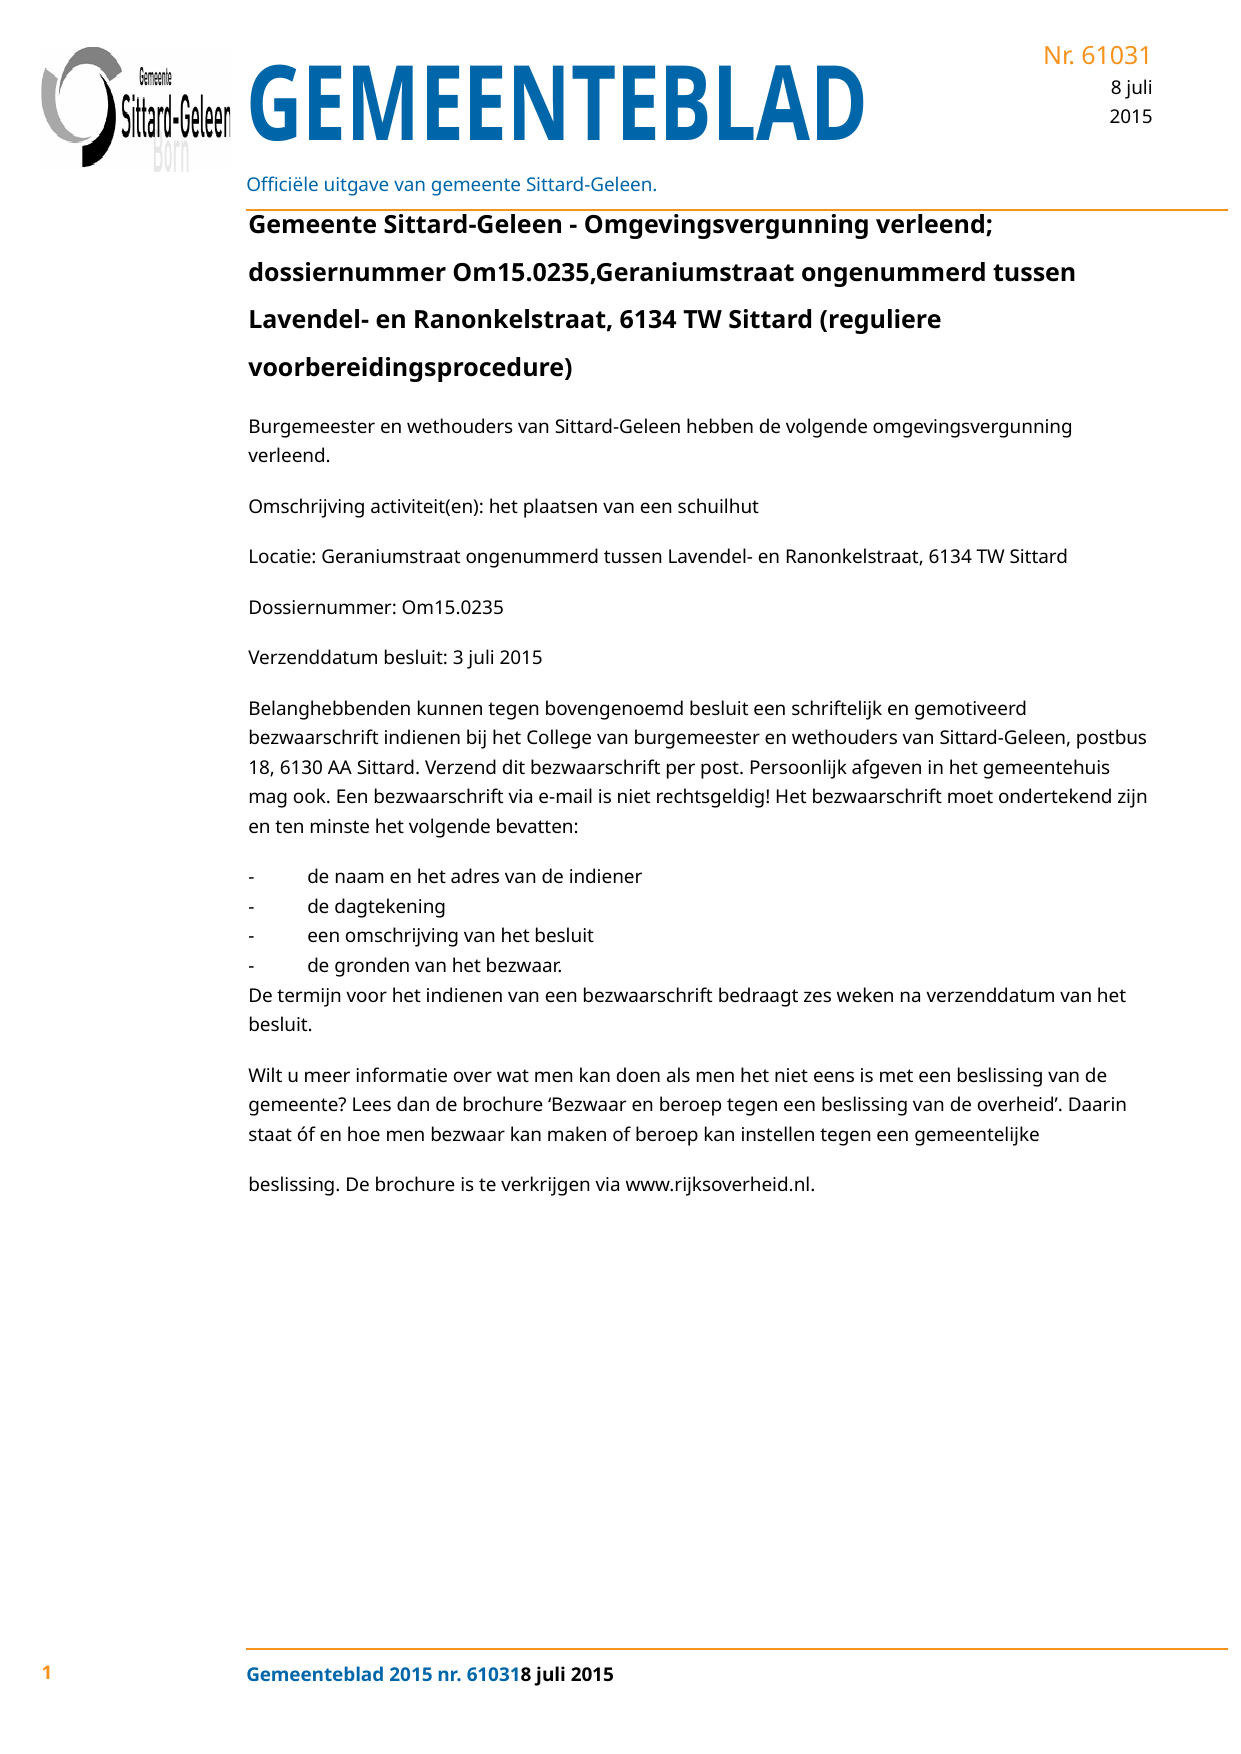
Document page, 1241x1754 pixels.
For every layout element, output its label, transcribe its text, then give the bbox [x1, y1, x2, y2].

text Omschrijving activiteit(en): het plaatsen van een schuilhut [248, 493, 1152, 519]
list een omschrijving van het besluit [248, 923, 1152, 948]
text beslissing. De brochure is te verkrijgen via www.rijksoverheid.nl. [248, 1171, 1152, 1197]
text Verzenddatum besluit: 3 juli 2015 [248, 644, 1152, 670]
text Belanghebbenden kunnen tegen bovengenoemd besluit een schriftelijk en gemotiveerd bezwaarschrift indienen bij het College van burgemeester en wethouders van Sittard-Geleen, postbus 18, 6130 AA Sittard. Verzend dit bezwaarschrift per post. Persoonlijk afgeven in het gemeentehuis mag ook. Een bezwaarschrift via e-mail is niet rechtsgeldig! Het bezwaarschrift moet ondertekend zijn en ten minste het volgende bevatten: [248, 695, 1152, 839]
text De termijn voor het indienen van een bezwaarschrift bedraagt zes weken na verzenddatum van het besluit. [248, 982, 1152, 1037]
text Wilt u meer informatie over wat men kan doen als men het niet eens is met een beslissing van de gemeente? Lees dan de brochure ‘Bezwaar en beroep tegen een beslissing van de overheid’. Daarin staat óf en hoe men bezwaar kan maken of beroep kan instellen tegen een gemeentelijke [248, 1062, 1152, 1147]
text Locatie: Geraniumstraat ongenummerd tussen Lavendel- en Ranonkelstraat, 6134 TW Sittard [248, 543, 1152, 569]
list de gronden van het bezwaar. [248, 952, 1152, 978]
list de naam en het adres van de indiener [248, 863, 1152, 889]
picture [41, 47, 231, 172]
text Burgemeester en wethouders van Sittard-Geleen hebben de volgende omgevingsvergunning verleend. [248, 413, 1152, 468]
text Dossiernummer: Om15.0235 [248, 594, 1152, 620]
list de dagtekening [248, 893, 1152, 919]
text Gemeente Sittard-Geleen - Omgevingsvergunning verleend; dossiernummer Om15.0235,Geraniumstraat ongenummerd tussen Lavendel- en Ranonkelstraat, 6134 TW Sittard (reguliere voorbereidingsprocedure) [248, 211, 1152, 384]
